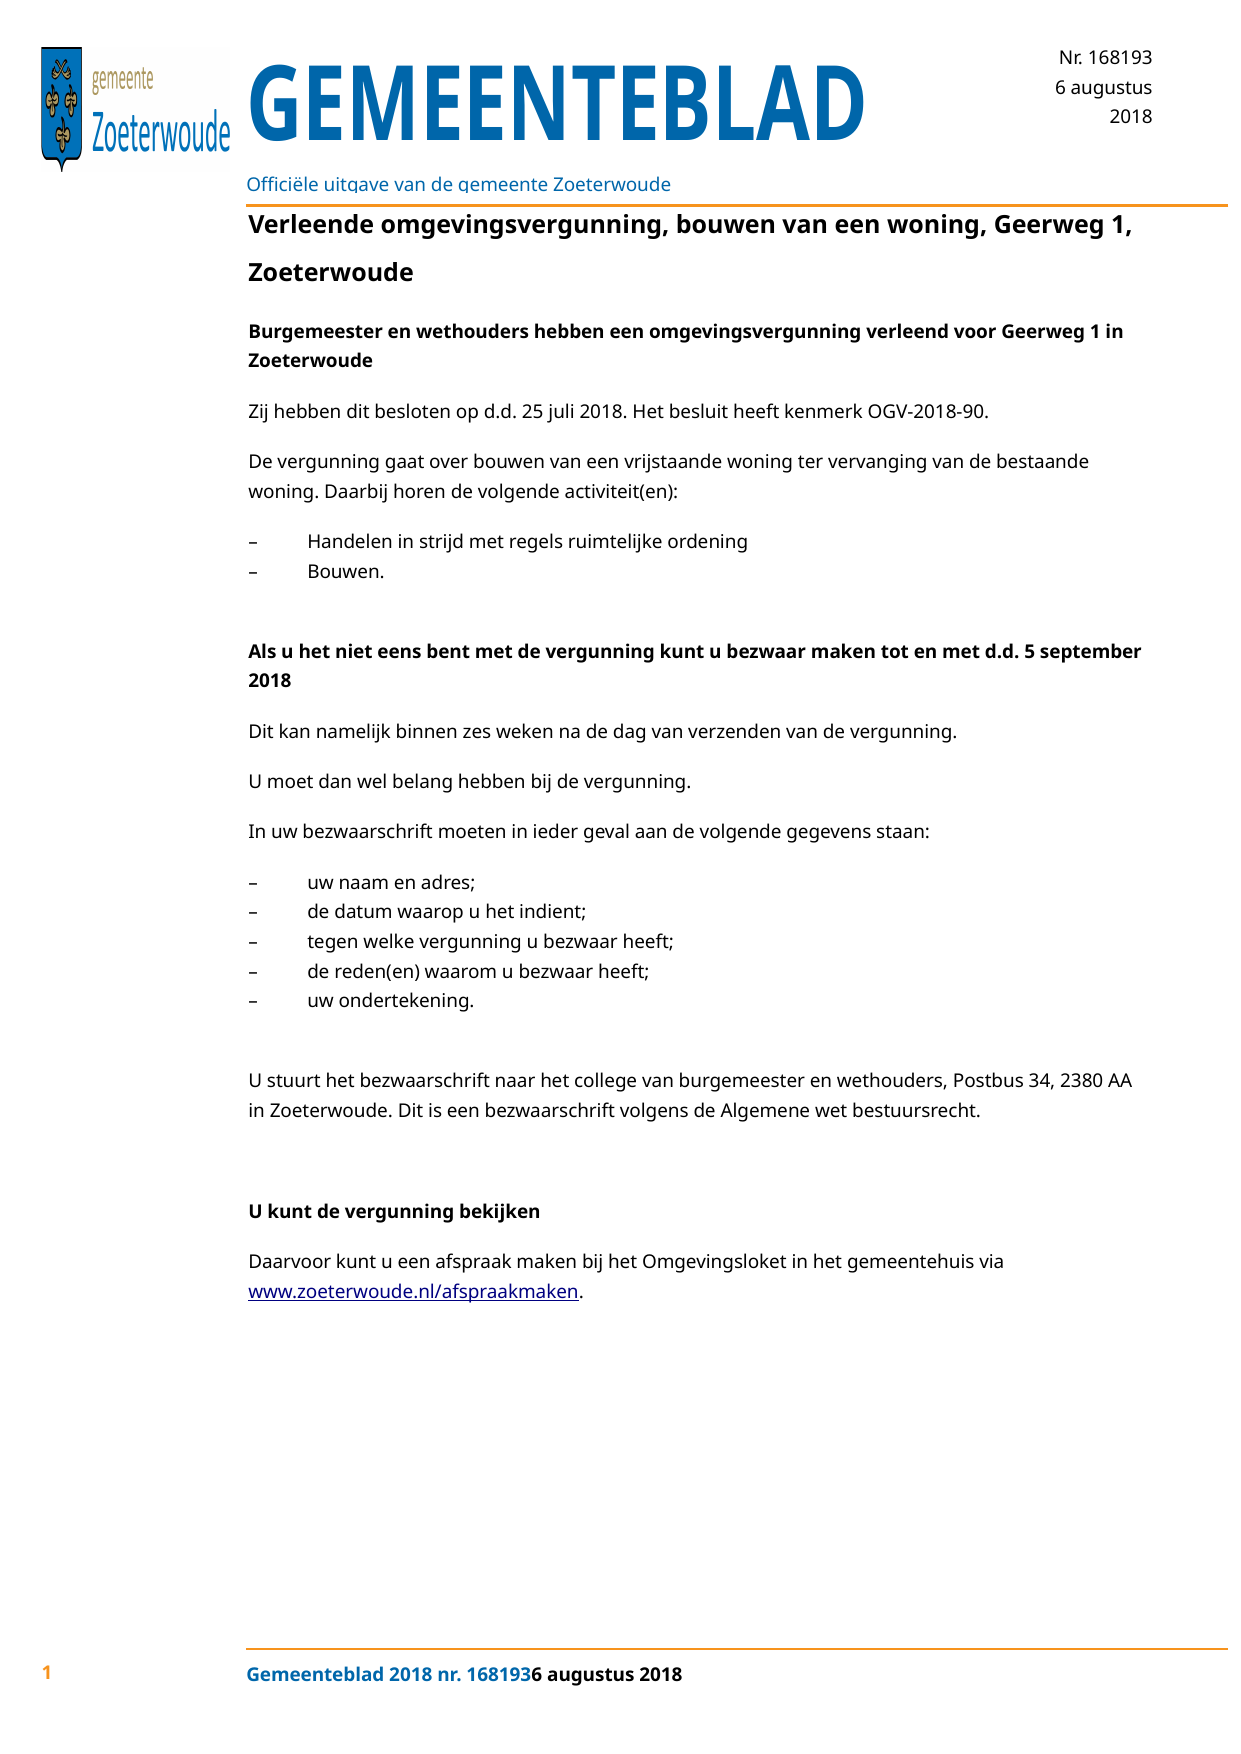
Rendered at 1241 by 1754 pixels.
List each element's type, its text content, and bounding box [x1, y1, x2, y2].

list de reden(en) waarom u bezwaar heeft; [248, 958, 1152, 984]
text Burgemeester en wethouders hebben een omgevingsvergunning verleend voor Geerweg 1 in Zoeterwoude [248, 318, 1152, 373]
list de datum waarop u het indient; [248, 899, 1152, 924]
text Zij hebben dit besloten op d.d. 25 juli 2018. Het besluit heeft kenmerk OGV-2018-90. [248, 398, 1152, 424]
list uw ondertekening. [248, 987, 1152, 1013]
text Dit kan namelijk binnen zes weken na de dag van verzenden van de vergunning. [248, 718, 1152, 744]
picture [41, 47, 231, 172]
text Als u het niet eens bent met de vergunning kunt u bezwaar maken tot en met d.d. 5 september 2018 [248, 638, 1152, 693]
text U moet dan wel belang hebben bij de vergunning. [248, 768, 1152, 794]
text De vergunning gaat over bouwen van een vrijstaande woning ter vervanging van de bestaande woning. Daarbij horen de volgende activiteit(en): [248, 448, 1152, 504]
text U stuurt het bezwaarschrift naar het college van burgemeester en wethouders, Postbus 34, 2380 AA in Zoeterwoude. Dit is een bezwaarschrift volgens de Algemene wet bestuursrecht. [248, 1067, 1152, 1123]
text In uw bezwaarschrift moeten in ieder geval aan de volgende gegevens staan: [248, 819, 1152, 844]
text U kunt de vergunning bekijken [248, 1198, 1152, 1224]
text Verleende omgevingsvergunning, bouwen van een woning, Geerweg 1, Zoeterwoude [248, 207, 1152, 288]
list uw naam en adres; [248, 869, 1152, 895]
text Daarvoor kunt u een afspraak maken bij het Omgevingsloket in het gemeentehuis via www.zoeterwoude.nl/afspraakmaken. [248, 1248, 1152, 1304]
list Handelen in strijd met regels ruimtelijke ordening [248, 528, 1152, 554]
list Bouwen. [248, 558, 1152, 584]
list tegen welke vergunning u bezwaar heeft; [248, 928, 1152, 954]
